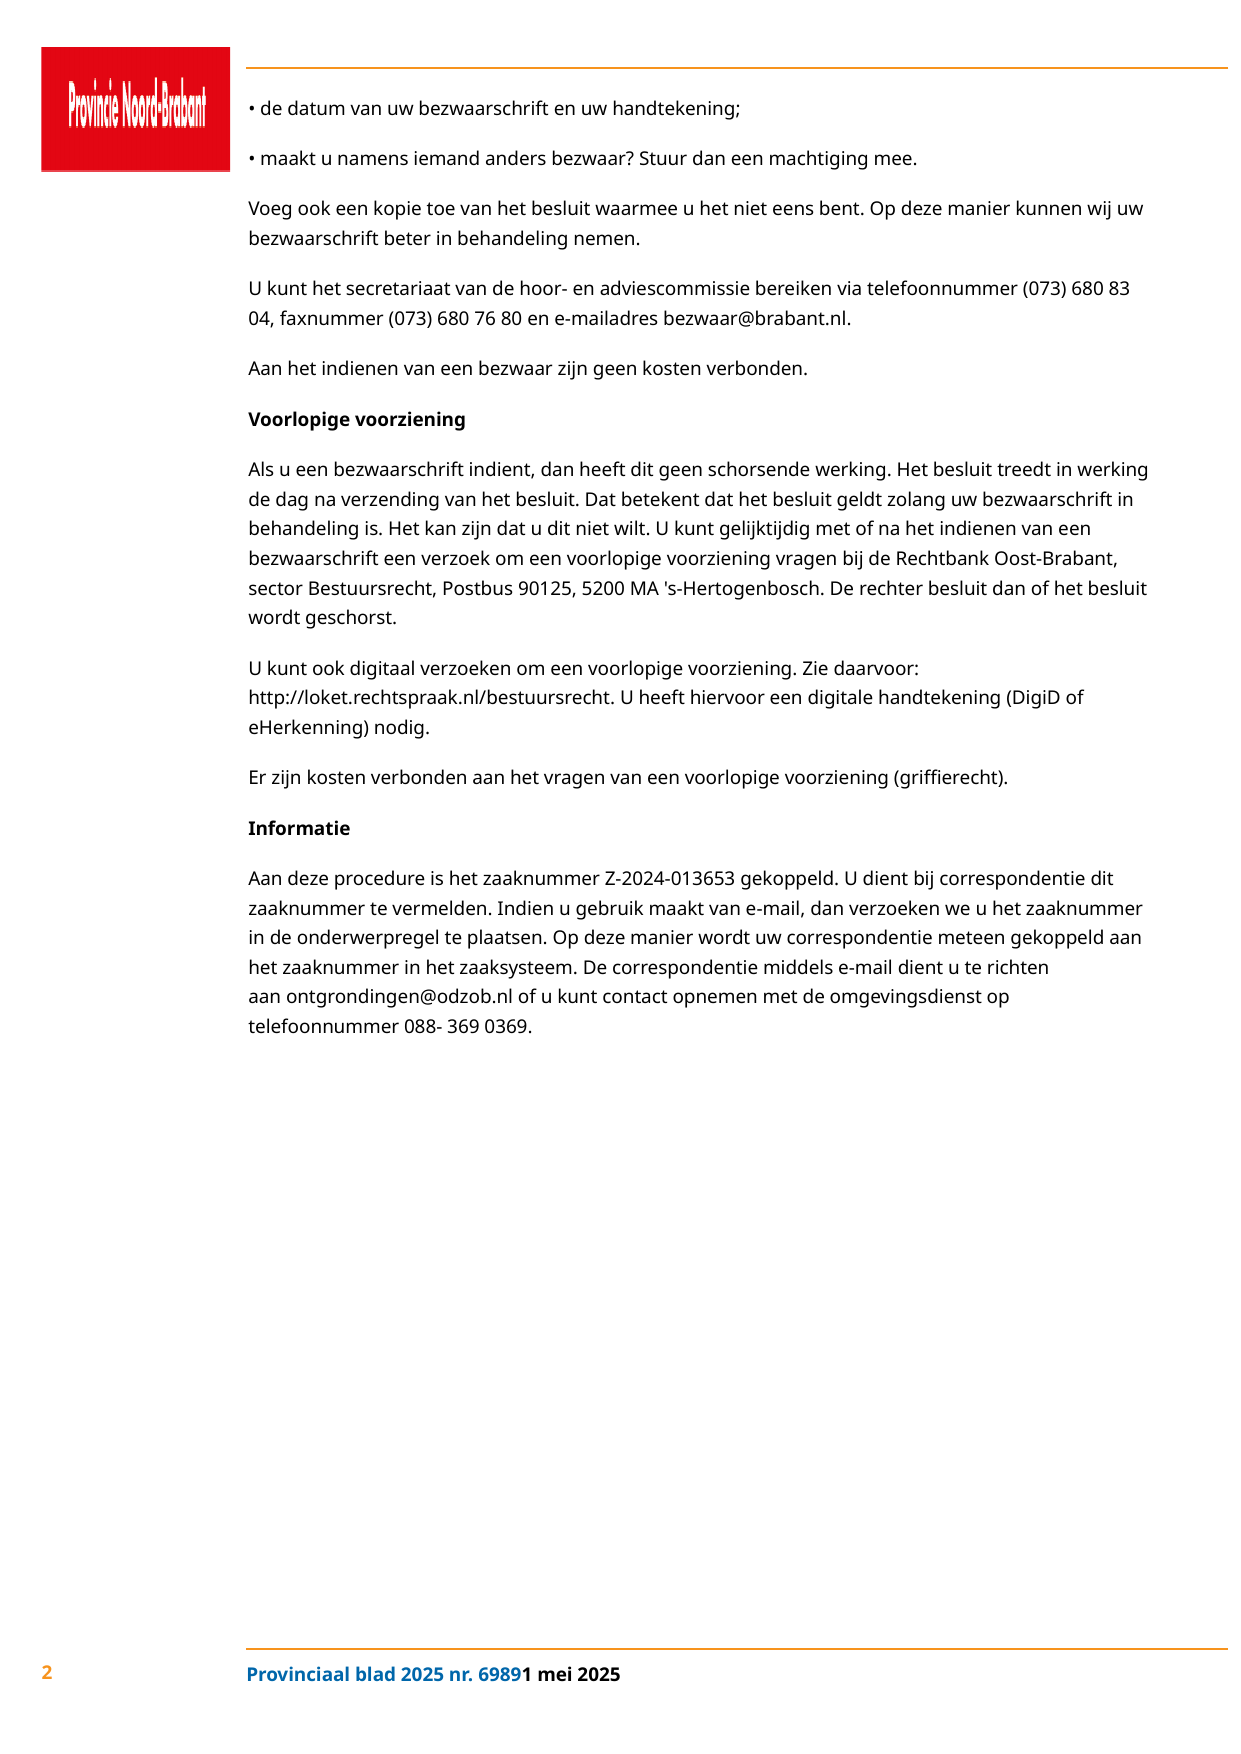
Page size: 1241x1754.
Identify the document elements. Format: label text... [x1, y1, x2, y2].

text Informatie [248, 815, 1152, 841]
text Als u een bezwaarschrift indient, dan heeft dit geen schorsende werking. Het besluit treedt in werking de dag na verzending van het besluit. Dat betekent dat het besluit geldt zolang uw bezwaarschrift in behandeling is. Het kan zijn dat u dit niet wilt. U kunt gelijktijdig met of na het indienen van een bezwaarschrift een verzoek om een voorlopige voorziening vragen bij de Rechtbank Oost-Brabant, sector Bestuursrecht, Postbus 90125, 5200 MA 's‑Hertogenbosch. De rechter besluit dan of het besluit wordt geschorst. [248, 456, 1152, 630]
text U kunt het secretariaat van de hoor- en adviescommissie bereiken via telefoonnummer (073) 680 83 04, faxnummer (073) 680 76 80 en e-mailadres bezwaar@brabant.nl. [248, 276, 1152, 331]
text • de datum van uw bezwaarschrift en uw handtekening; [248, 95, 1152, 121]
text U kunt ook digitaal verzoeken om een voorlopige voorziening. Zie daarvoor: http://loket.rechtspraak.nl/bestuursrecht. U heeft hiervoor een digitale handtekening (DigiD of eHerkenning) nodig. [248, 655, 1152, 740]
text Voorlopige voorziening [248, 406, 1152, 432]
text Aan deze procedure is het zaaknummer Z-2024-013653 gekoppeld. U dient bij correspondentie dit zaaknummer te vermelden. Indien u gebruik maakt van e-mail, dan verzoeken we u het zaaknummer in de onderwerpregel te plaatsen. Op deze manier wordt uw correspondentie meteen gekoppeld aan het zaaknummer in het zaaksysteem. De correspondentie middels e-mail dient u te richten aan ontgrondingen@odzob.nl of u kunt contact opnemen met de omgevingsdienst op telefoonnummer 088- 369 0369. [248, 865, 1152, 1039]
picture [41, 47, 231, 172]
text Er zijn kosten verbonden aan het vragen van een voorlopige voorziening (griffierecht). [248, 764, 1152, 790]
text Aan het indienen van een bezwaar zijn geen kosten verbonden. [248, 356, 1152, 381]
text • maakt u namens iemand anders bezwaar? Stuur dan een machtiging mee. [248, 145, 1152, 171]
text Voeg ook een kopie toe van het besluit waarmee u het niet eens bent. Op deze manier kunnen wij uw bezwaarschrift beter in behandeling nemen. [248, 196, 1152, 251]
